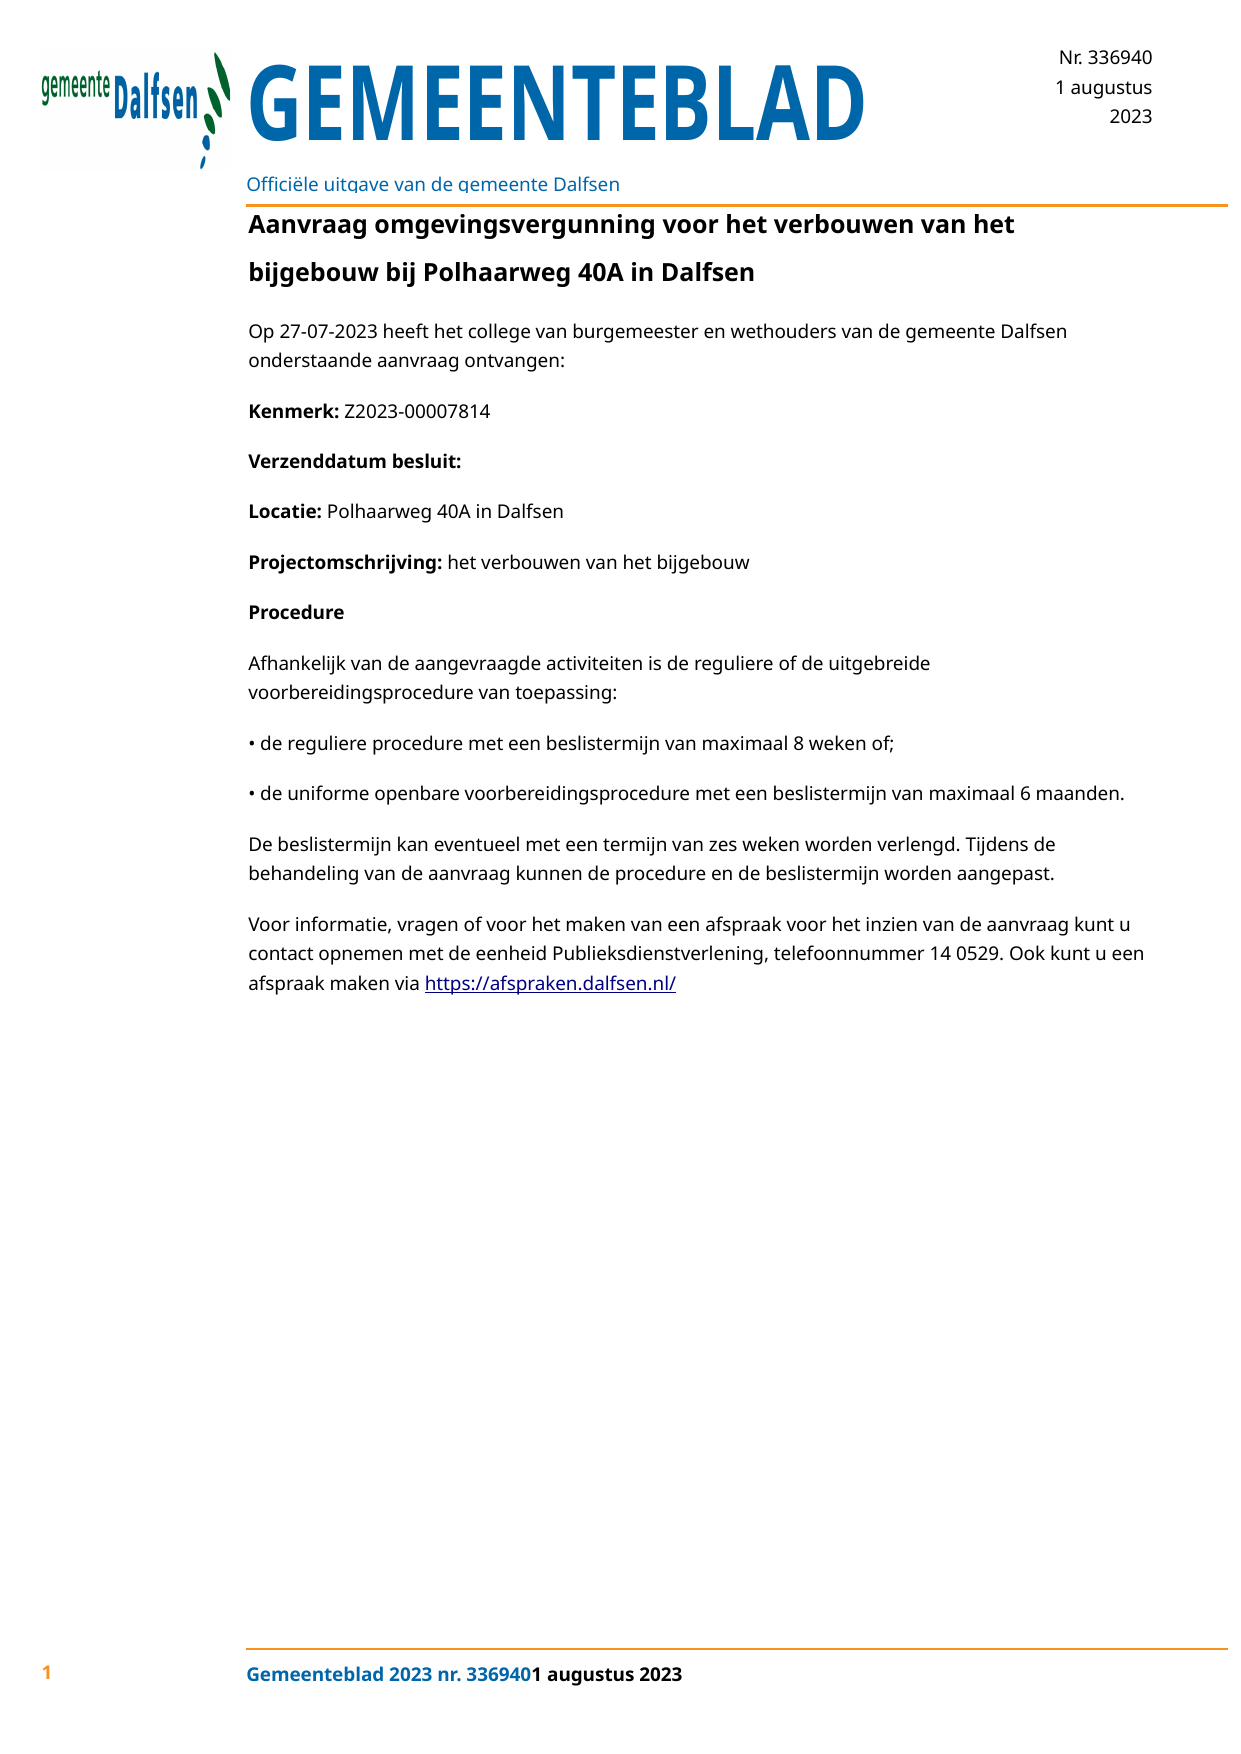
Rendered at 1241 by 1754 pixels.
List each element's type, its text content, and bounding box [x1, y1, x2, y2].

text Verzenddatum besluit: [248, 448, 1152, 474]
text Op 27-07-2023 heeft het college van burgemeester en wethouders van de gemeente Dalfsen onderstaande aanvraag ontvangen: [248, 318, 1152, 373]
text Kenmerk: Z2023-00007814 [248, 398, 1152, 424]
text Locatie: Polhaarweg 40A in Dalfsen [248, 499, 1152, 524]
text Procedure [248, 599, 1152, 625]
text Afhankelijk van de aangevraagde activiteiten is de reguliere of de uitgebreide voorbereidingsprocedure van toepassing: [248, 650, 1152, 705]
text Aanvraag omgevingsvergunning voor het verbouwen van het bijgebouw bij Polhaarweg 40A in Dalfsen [248, 207, 1152, 288]
picture [41, 47, 231, 172]
text Projectomschrijving: het verbouwen van het bijgebouw [248, 549, 1152, 575]
text Voor informatie, vragen of voor het maken van een afspraak voor het inzien van de aanvraag kunt u contact opnemen met de eenheid Publieksdienstverlening, telefoonnummer 14 0529. Ook kunt u een afspraak maken via https://afspraken.dalfsen.nl/ [248, 911, 1152, 996]
text De beslistermijn kan eventueel met een termijn van zes weken worden verlengd. Tijdens de behandeling van de aanvraag kunnen de procedure en de beslistermijn worden aangepast. [248, 831, 1152, 886]
text • de uniforme openbare voorbereidingsprocedure met een beslistermijn van maximaal 6 maanden. [248, 780, 1152, 806]
text • de reguliere procedure met een beslistermijn van maximaal 8 weken of; [248, 730, 1152, 756]
